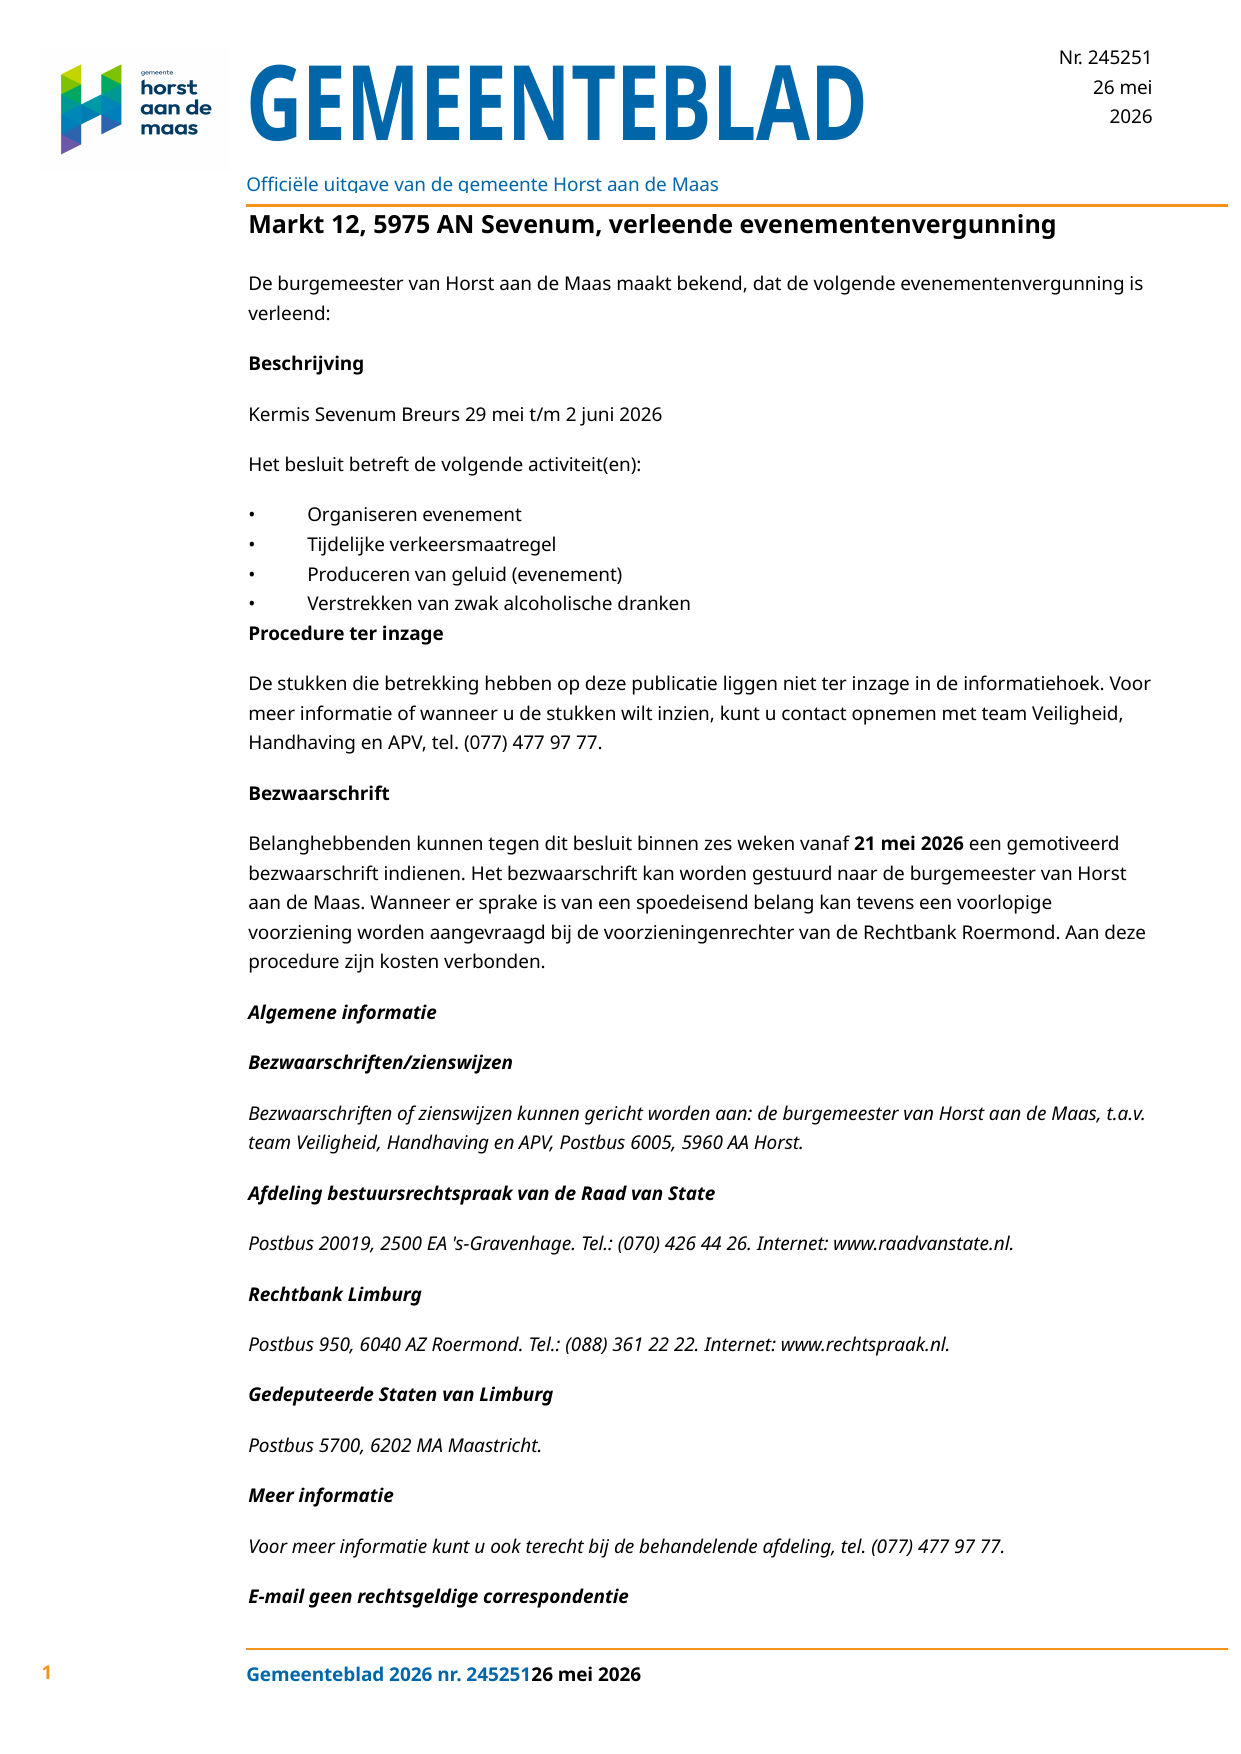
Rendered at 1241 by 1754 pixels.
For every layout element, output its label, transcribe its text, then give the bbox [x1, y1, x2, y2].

text Bezwaarschriften/zienswijzen [248, 1049, 1152, 1075]
text Meer informatie [248, 1482, 1152, 1508]
text Voor meer informatie kunt u ook terecht bij de behandelende afdeling, tel. (077) 477 97 77. [248, 1533, 1152, 1558]
picture [41, 47, 231, 172]
text Kermis Sevenum Breurs 29 mei t/m 2 juni 2026 [248, 401, 1152, 426]
list Verstrekken van zwak alcoholische dranken [248, 590, 1152, 616]
text Postbus 950, 6040 AZ Roermond. Tel.: (088) 361 22 22. Internet: www.rechtspraak.nl. [248, 1331, 1152, 1357]
text De stukken die betrekking hebben op deze publicatie liggen niet ter inzage in de informatiehoek. Voor meer informatie of wanneer u de stukken wilt inzien, kunt u contact opnemen met team Veiligheid, Handhaving en APV, tel. (077) 477 97 77. [248, 670, 1152, 755]
text Algemene informatie [248, 999, 1152, 1025]
text Belanghebbenden kunnen tegen dit besluit binnen zes weken vanaf 21 mei 2026 een gemotiveerd bezwaarschrift indienen. Het bezwaarschrift kan worden gestuurd naar de burgemeester van Horst aan de Maas. Wanneer er sprake is van een spoedeisend belang kan tevens een voorlopige voorziening worden aangevraagd bij de voorzieningenrechter van de Rechtbank Roermond. Aan deze procedure zijn kosten verbonden. [248, 830, 1152, 974]
text De burgemeester van Horst aan de Maas maakt bekend, dat de volgende evenementenvergunning is verleend: [248, 270, 1152, 326]
text Postbus 5700, 6202 MA Maastricht. [248, 1432, 1152, 1458]
list Tijdelijke verkeersmaatregel [248, 531, 1152, 557]
text Het besluit betreft de volgende activiteit(en): [248, 451, 1152, 477]
text E-mail geen rechtsgeldige correspondentie [248, 1583, 1152, 1609]
text Bezwaarschriften of zienswijzen kunnen gericht worden aan: de burgemeester van Horst aan de Maas, t.a.v. team Veiligheid, Handhaving en APV, Postbus 6005, 5960 AA Horst. [248, 1100, 1152, 1155]
text Postbus 20019, 2500 EA 's-Gravenhage. Tel.: (070) 426 44 26. Internet: www.raadvanstate.nl. [248, 1230, 1152, 1256]
text Markt 12, 5975 AN Sevenum, verleende evenementenvergunning [248, 207, 1152, 241]
text Afdeling bestuursrechtspraak van de Raad van State [248, 1180, 1152, 1206]
list Organiseren evenement [248, 502, 1152, 527]
text Gedeputeerde Staten van Limburg [248, 1382, 1152, 1407]
text Procedure ter inzage [248, 620, 1152, 646]
list Produceren van geluid (evenement) [248, 561, 1152, 586]
text Beschrijving [248, 350, 1152, 376]
text Bezwaarschrift [248, 780, 1152, 806]
text Rechtbank Limburg [248, 1281, 1152, 1306]
